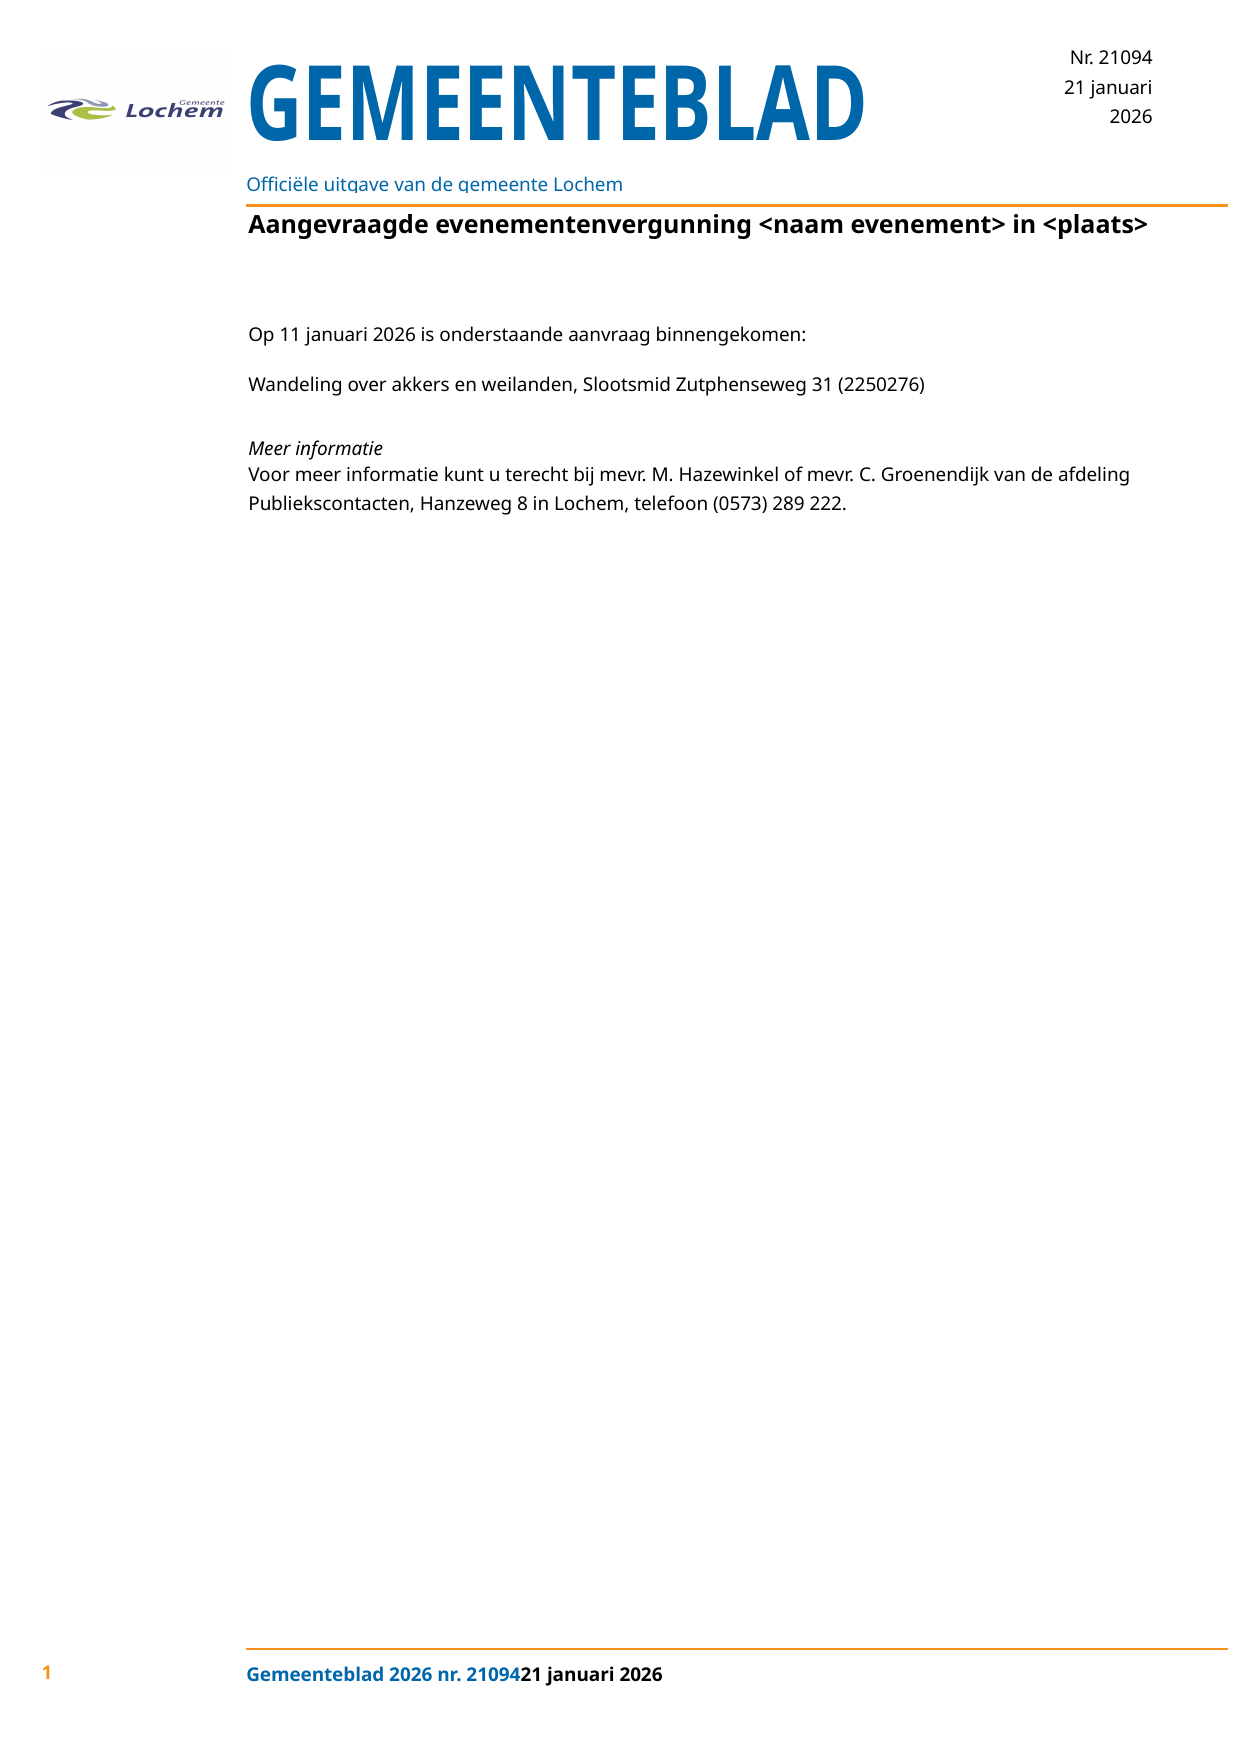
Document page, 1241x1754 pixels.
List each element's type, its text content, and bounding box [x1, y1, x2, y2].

picture [41, 47, 231, 172]
text Aangevraagde evenementenvergunning <naam evenement> in <plaats> [248, 207, 1152, 241]
text Wandeling over akkers en weilanden, Slootsmid Zutphenseweg 31 (2250276) [248, 371, 1152, 397]
text Meer informatie [248, 435, 1152, 461]
text Op 11 januari 2026 is onderstaande aanvraag binnengekomen: [248, 321, 1152, 346]
text Voor meer informatie kunt u terecht bij mevr. M. Hazewinkel of mevr. C. Groenendijk van de afdeling Publiekscontacten, Hanzeweg 8 in Lochem, telefoon (0573) 289 222. [248, 461, 1152, 516]
